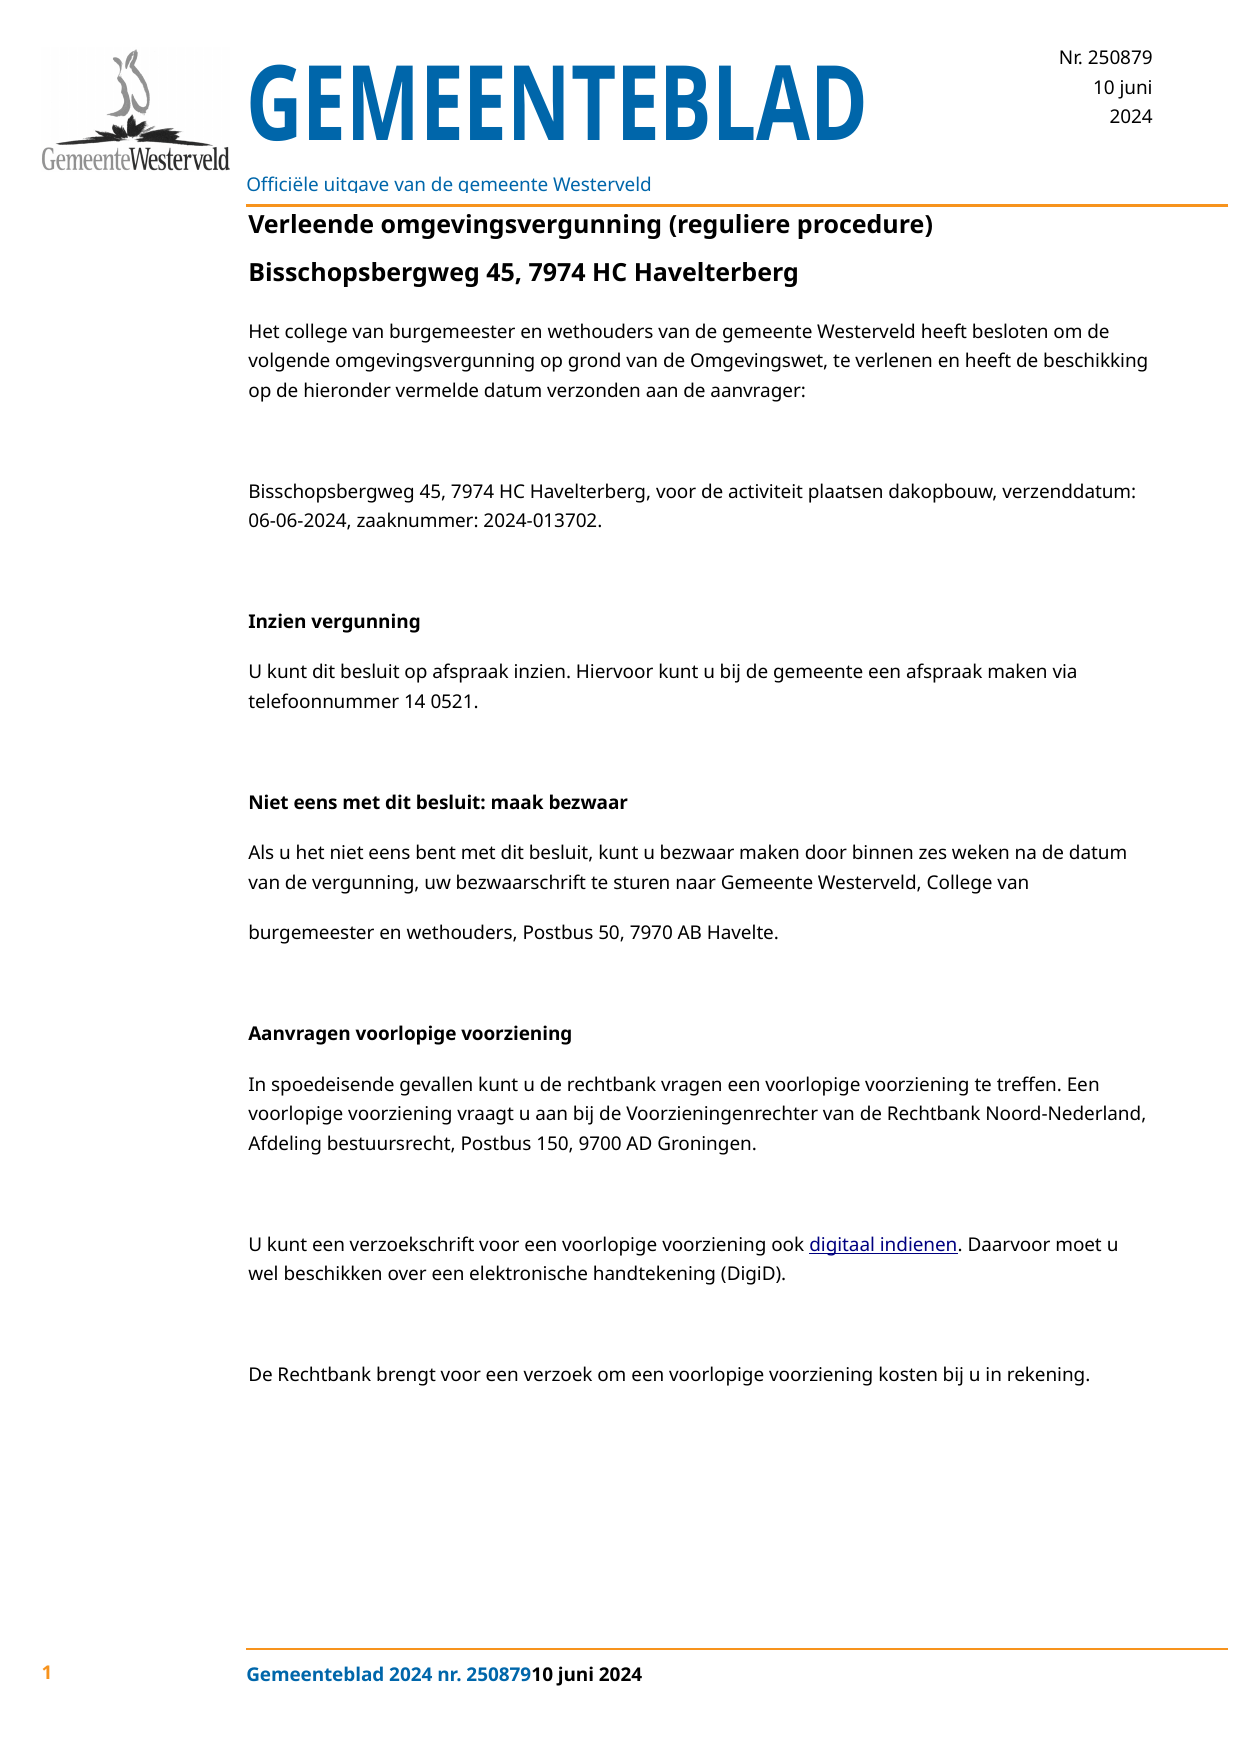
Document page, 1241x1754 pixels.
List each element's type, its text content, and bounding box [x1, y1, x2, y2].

text In spoedeisende gevallen kunt u de rechtbank vragen een voorlopige voorziening te treffen. Een voorlopige voorziening vraagt u aan bij de Voorzieningenrechter van de Rechtbank Noord-Nederland, Afdeling bestuursrecht, Postbus 150, 9700 AD Groningen. [248, 1071, 1152, 1156]
text U kunt een verzoekschrift voor een voorlopige voorziening ook digitaal indienen. Daarvoor moet u wel beschikken over een elektronische handtekening (DigiD). [248, 1231, 1152, 1286]
text burgemeester en wethouders, Postbus 50, 7970 AB Havelte. [248, 919, 1152, 945]
text U kunt dit besluit op afspraak inzien. Hiervoor kunt u bij de gemeente een afspraak maken via telefoonnummer 14 0521. [248, 659, 1152, 714]
text Inzien vergunning [248, 608, 1152, 634]
text Verleende omgevingsvergunning (reguliere procedure) Bisschopsbergweg 45, 7974 HC Havelterberg [248, 207, 1152, 288]
text Bisschopsbergweg 45, 7974 HC Havelterberg, voor de activiteit plaatsen dakopbouw, verzenddatum: 06-06-2024, zaaknummer: 2024-013702. [248, 478, 1152, 533]
text Niet eens met dit besluit: maak bezwaar [248, 789, 1152, 815]
text Aanvragen voorlopige voorziening [248, 1020, 1152, 1046]
text Als u het niet eens bent met dit besluit, kunt u bezwaar maken door binnen zes weken na de datum van de vergunning, uw bezwaarschrift te sturen naar Gemeente Westerveld, College van [248, 839, 1152, 895]
text Het college van burgemeester en wethouders van de gemeente Westerveld heeft besloten om de volgende omgevingsvergunning op grond van de Omgevingswet, te verlenen en heeft de beschikking op de hieronder vermelde datum verzonden aan de aanvrager: [248, 318, 1152, 403]
picture [41, 47, 231, 172]
text De Rechtbank brengt voor een verzoek om een voorlopige voorziening kosten bij u in rekening. [248, 1361, 1152, 1387]
